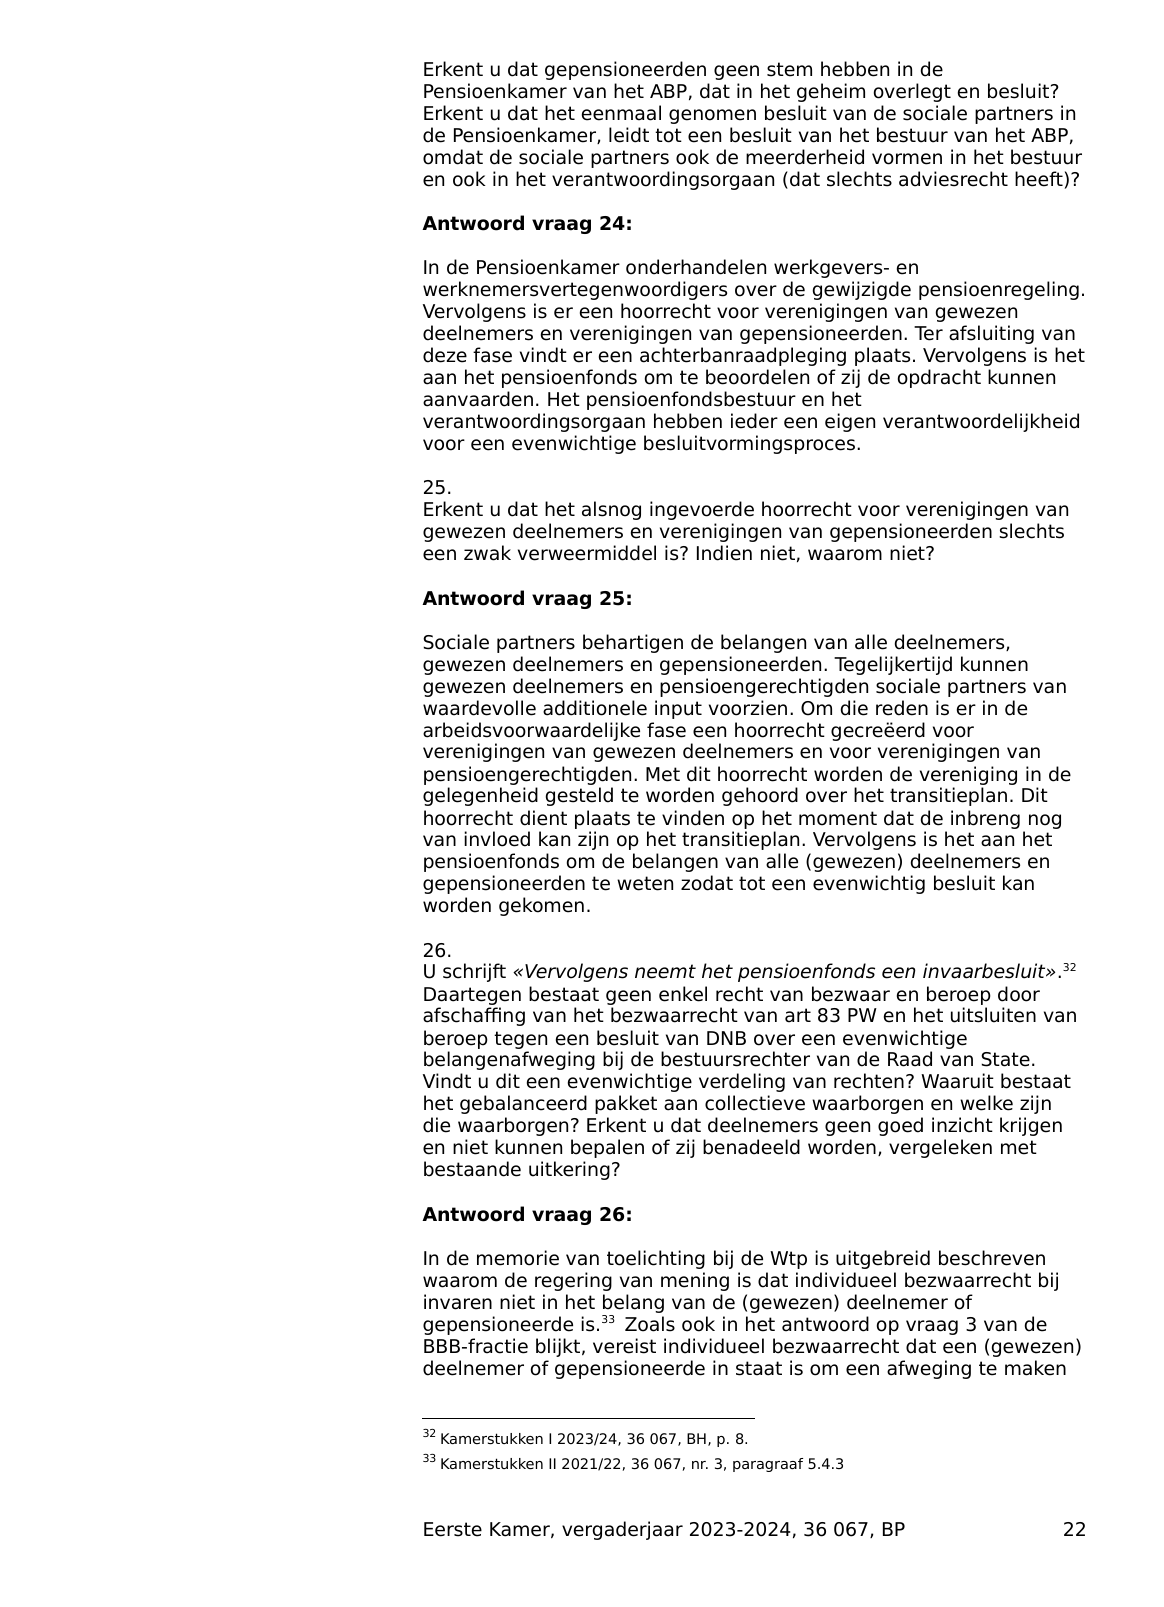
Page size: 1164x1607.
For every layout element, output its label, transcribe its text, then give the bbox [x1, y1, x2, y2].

text In de memorie van toelichting bij de Wtp is uitgebreid beschreven waarom de regering van mening is dat individueel bezwaarrecht bij invaren niet in het belang van de (gewezen) deelnemer of gepensioneerde is. Zoals ook in het antwoord op vraag 3 van de BBB-fractie blijkt, vereist individueel bezwaarrecht dat een (gewezen) deelnemer of gepensioneerde in staat is om een afweging te maken [422, 1248, 1087, 1379]
text Kamerstukken I 2023/24, 36 067, BH, p. 8. [422, 1427, 1087, 1449]
text Erkent u dat het alsnog ingevoerde hoorrecht voor verenigingen van gewezen deelnemers en verenigingen van gepensioneerden slechts een zwak verweermiddel is? Indien niet, waarom niet? [422, 499, 1087, 565]
text 25. [422, 477, 1087, 499]
subtitle Antwoord vraag 24: [422, 213, 1087, 235]
subtitle Antwoord vraag 26: [422, 1203, 1087, 1225]
text Sociale partners behartigen de belangen van alle deelnemers, gewezen deelnemers en gepensioneerden. Tegelijkertijd kunnen gewezen deelnemers en pensioengerechtigden sociale partners van waardevolle additionele input voorzien. Om die reden is er in de arbeidsvoorwaardelijke fase een hoorrecht gecreëerd voor verenigingen van gewezen deelnemers en voor verenigingen van pensioengerechtigden. Met dit hoorrecht worden de vereniging in de gelegenheid gesteld te worden gehoord over het transitieplan. Dit hoorrecht dient plaats te vinden op het moment dat de inbreng nog van invloed kan zijn op het transitieplan. Vervolgens is het aan het pensioenfonds om de belangen van alle (gewezen) deelnemers en gepensioneerden te weten zodat tot een evenwichtig besluit kan worden gekomen. [422, 632, 1087, 917]
text U schrijft «Vervolgens neemt het pensioenfonds een invaarbesluit». Daartegen bestaat geen enkel recht van bezwaar en beroep door afschaffing van het bezwaarrecht van art 83 PW en het uitsluiten van beroep tegen een besluit van DNB over een evenwichtige belangenafweging bij de bestuursrechter van de Raad van State. Vindt u dit een evenwichtige verdeling van rechten? Waaruit bestaat het gebalanceerd pakket aan collectieve waarborgen en welke zijn die waarborgen? Erkent u dat deelnemers geen goed inzicht krijgen en niet kunnen bepalen of zij benadeeld worden, vergeleken met bestaande uitkering? [422, 961, 1087, 1181]
subtitle Antwoord vraag 25: [422, 587, 1087, 609]
text 26. [422, 939, 1087, 961]
text In de Pensioenkamer onderhandelen werkgevers- en werknemersvertegenwoordigers over de gewijzigde pensioenregeling. Vervolgens is er een hoorrecht voor verenigingen van gewezen deelnemers en verenigingen van gepensioneerden. Ter afsluiting van deze fase vindt er een achterbanraadpleging plaats. Vervolgens is het aan het pensioenfonds om te beoordelen of zij de opdracht kunnen aanvaarden. Het pensioenfondsbestuur en het verantwoordingsorgaan hebben ieder een eigen verantwoordelijkheid voor een evenwichtige besluitvormingsproces. [422, 257, 1087, 455]
text Erkent u dat gepensioneerden geen stem hebben in de Pensioenkamer van het ABP, dat in het geheim overlegt en besluit? Erkent u dat het eenmaal genomen besluit van de sociale partners in de Pensioenkamer, leidt tot een besluit van het bestuur van het ABP, omdat de sociale partners ook de meerderheid vormen in het bestuur en ook in het verantwoordingsorgaan (dat slechts adviesrecht heeft)? [422, 59, 1087, 191]
text Kamerstukken II 2021/22, 36 067, nr. 3, paragraaf 5.4.3 [422, 1452, 1087, 1474]
